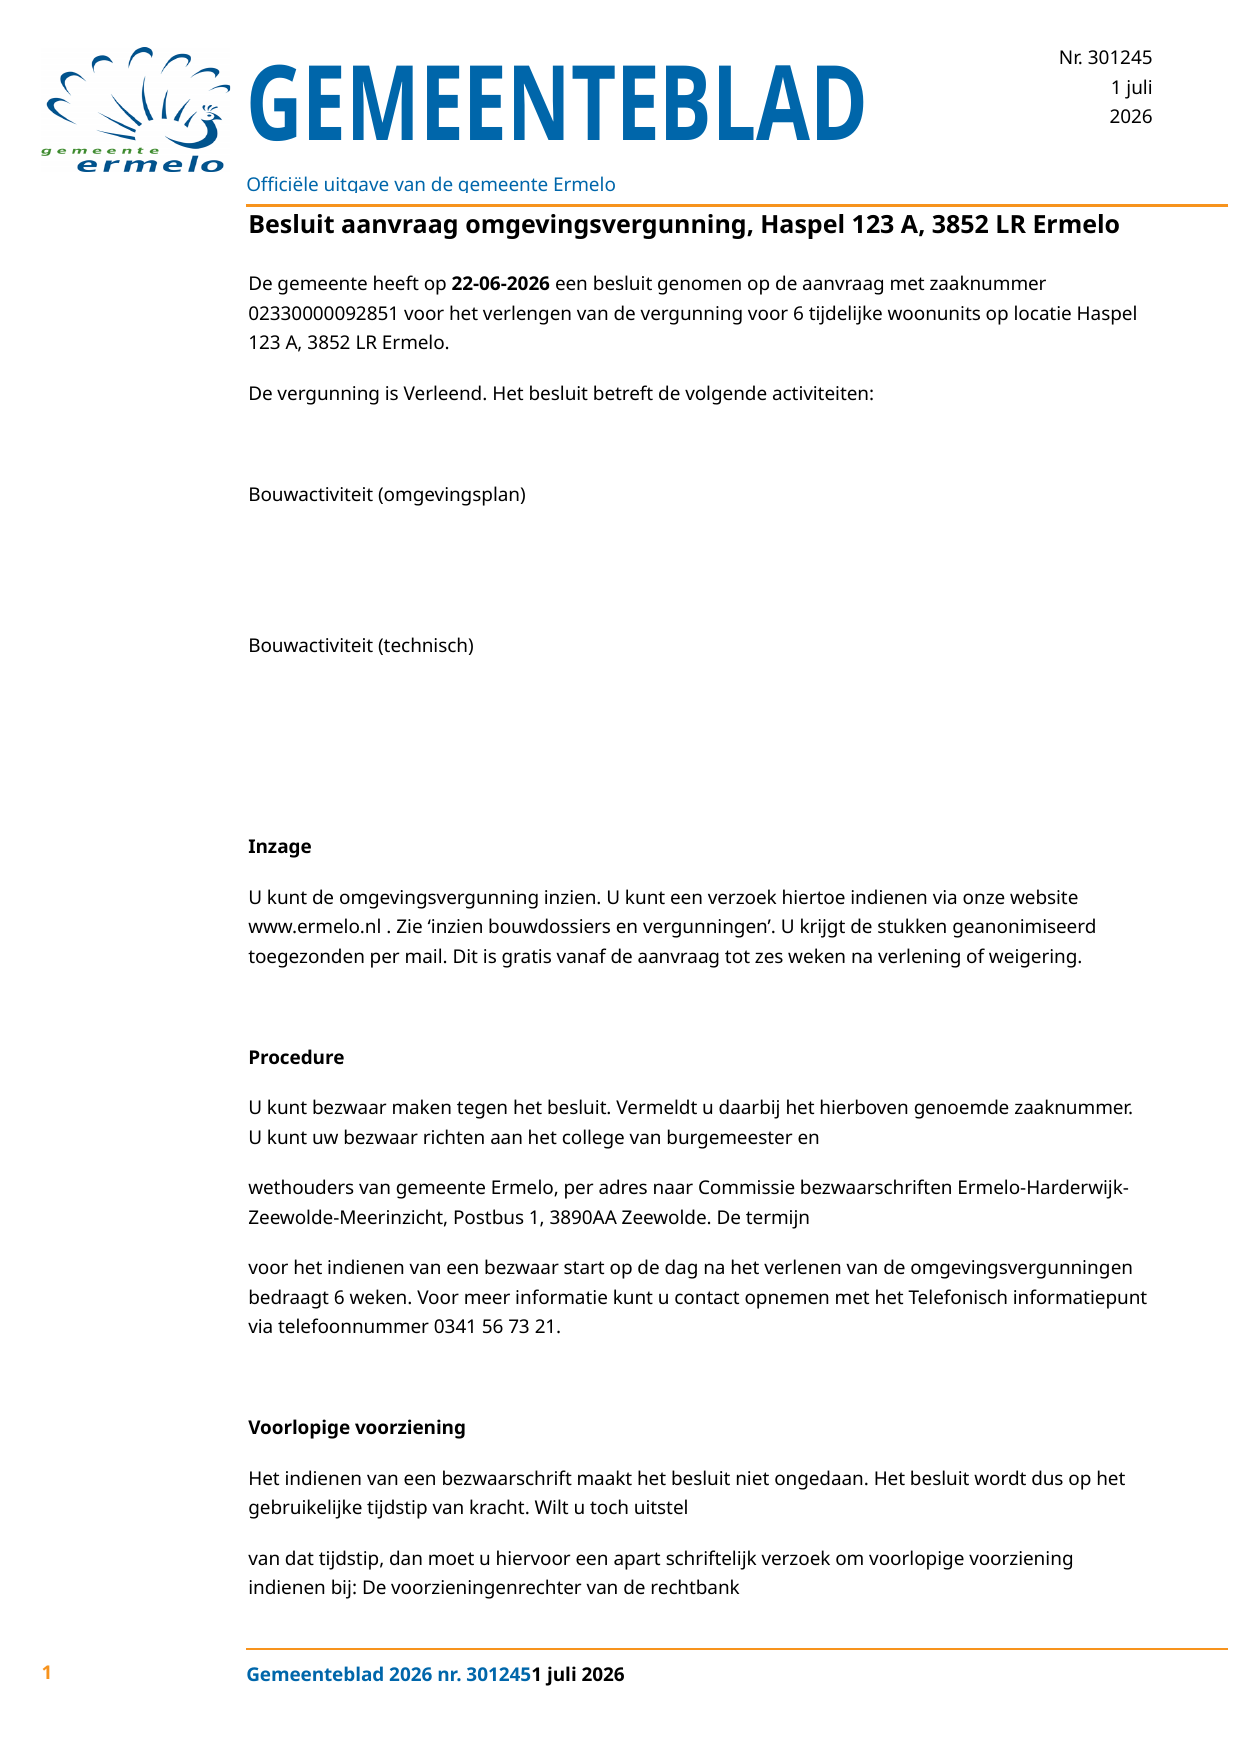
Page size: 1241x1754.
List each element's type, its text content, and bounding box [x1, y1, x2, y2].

text De vergunning is Verleend. Het besluit betreft de volgende activiteiten: [248, 380, 1152, 406]
text Bouwactiviteit (omgevingsplan) [248, 481, 1152, 506]
text Het indienen van een bezwaarschrift maakt het besluit niet ongedaan. Het besluit wordt dus op het gebruikelijke tijdstip van kracht. Wilt u toch uitstel [248, 1465, 1152, 1520]
picture [41, 47, 231, 172]
text Procedure [248, 1044, 1152, 1070]
text U kunt bezwaar maken tegen het besluit. Vermeldt u daarbij het hierboven genoemde zaaknummer. U kunt uw bezwaar richten aan het college van burgemeester en [248, 1094, 1152, 1150]
text U kunt de omgevingsvergunning inzien. U kunt een verzoek hiertoe indienen via onze website www.ermelo.nl . Zie ‘inzien bouwdossiers en vergunningen’. U krijgt de stukken geanonimiseerd toegezonden per mail. Dit is gratis vanaf de aanvraag tot zes weken na verlening of weigering. [248, 884, 1152, 969]
text De gemeente heeft op 22-06-2026 een besluit genomen op de aanvraag met zaaknummer 02330000092851 voor het verlengen van de vergunning voor 6 tijdelijke woonunits op locatie Haspel 123 A, 3852 LR Ermelo. [248, 270, 1152, 355]
text Inzage [248, 834, 1152, 859]
text wethouders van gemeente Ermelo, per adres naar Commissie bezwaarschriften Ermelo-Harderwijk-Zeewolde-Meerinzicht, Postbus 1, 3890AA Zeewolde. De termijn [248, 1174, 1152, 1230]
text voor het indienen van een bezwaar start op de dag na het verlenen van de omgevingsvergunningen bedraagt 6 weken. Voor meer informatie kunt u contact opnemen met het Telefonisch informatiepunt via telefoonnummer 0341 56 73 21. [248, 1254, 1152, 1339]
text Bouwactiviteit (technisch) [248, 632, 1152, 658]
text Voorlopige voorziening [248, 1414, 1152, 1440]
text van dat tijdstip, dan moet u hiervoor een apart schriftelijk verzoek om voorlopige voorziening indienen bij: De voorzieningenrechter van de rechtbank [248, 1545, 1152, 1600]
text Besluit aanvraag omgevingsvergunning, Haspel 123 A, 3852 LR Ermelo [248, 207, 1152, 241]
